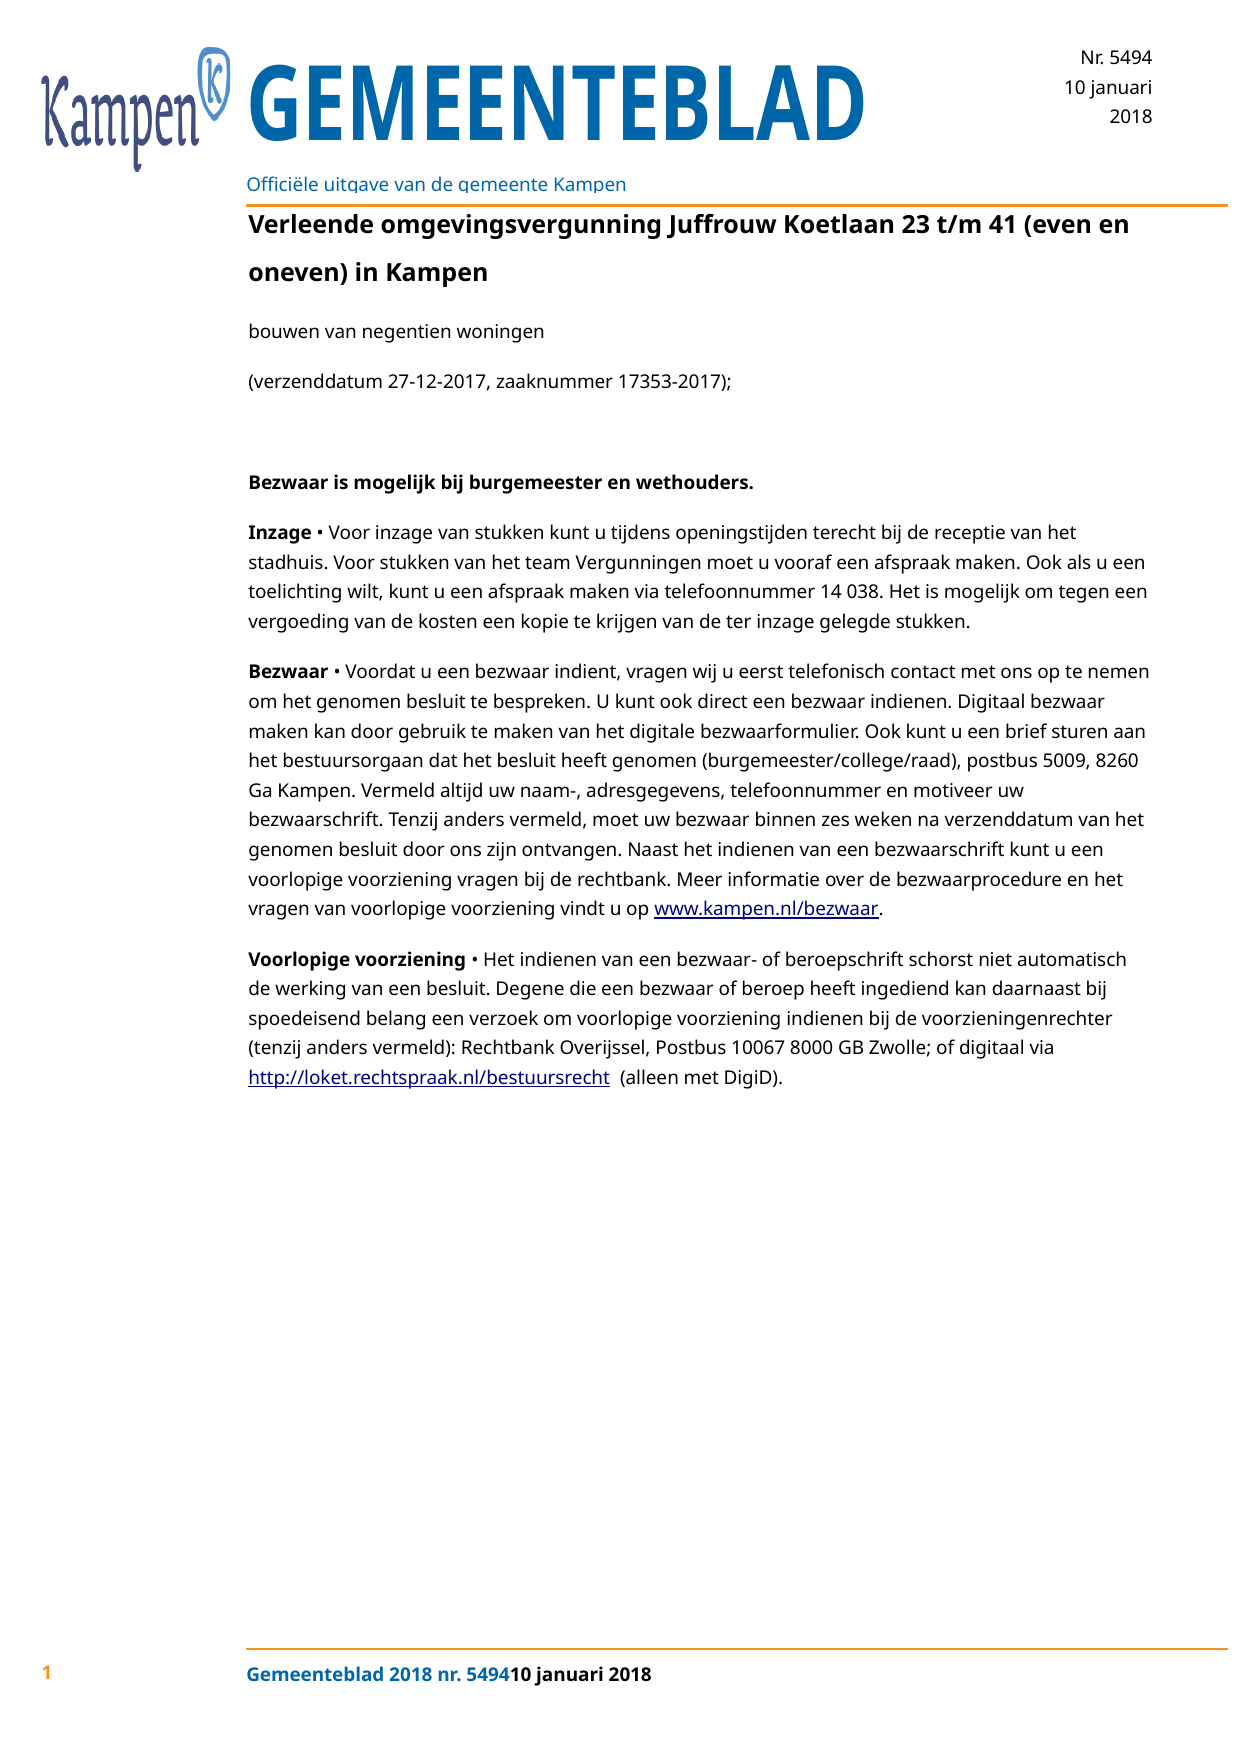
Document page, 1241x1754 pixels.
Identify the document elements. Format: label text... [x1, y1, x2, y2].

picture [41, 47, 231, 172]
text Verleende omgevingsvergunning Juffrouw Koetlaan 23 t/m 41 (even en oneven) in Kampen [248, 207, 1152, 288]
text Bezwaar • Voordat u een bezwaar indient, vragen wij u eerst telefonisch contact met ons op te nemen om het genomen besluit te bespreken. U kunt ook direct een bezwaar indienen. Digitaal bezwaar maken kan door gebruik te maken van het digitale bezwaarformulier. Ook kunt u een brief sturen aan het bestuursorgaan dat het besluit heeft genomen (burgemeester/college/raad), postbus 5009, 8260 Ga Kampen. Vermeld altijd uw naam-, adresgegevens, telefoonnummer en motiveer uw bezwaarschrift. Tenzij anders vermeld, moet uw bezwaar binnen zes weken na verzenddatum van het genomen besluit door ons zijn ontvangen. Naast het indienen van een bezwaarschrift kunt u een voorlopige voorziening vragen bij de rechtbank. Meer informatie over de bezwaarprocedure en het vragen van voorlopige voorziening vindt u op www.kampen.nl/bezwaar. [248, 659, 1152, 921]
text (verzenddatum 27-12-2017, zaaknummer 17353-2017); [248, 368, 1152, 394]
text Voorlopige voorziening • Het indienen van een bezwaar- of beroepschrift schorst niet automatisch de werking van een besluit. Degene die een bezwaar of beroep heeft ingediend kan daarnaast bij spoedeisend belang een verzoek om voorlopige voorziening indienen bij de voorzieningenrechter (tenzij anders vermeld): Rechtbank Overijssel, Postbus 10067 8000 GB Zwolle; of digitaal via http://loket.rechtspraak.nl/bestuursrecht (alleen met DigiD). [248, 946, 1152, 1090]
text Inzage • Voor inzage van stukken kunt u tijdens openingstijden terecht bij de receptie van het stadhuis. Voor stukken van het team Vergunningen moet u vooraf een afspraak maken. Ook als u een toelichting wilt, kunt u een afspraak maken via telefoonnummer 14 038. Het is mogelijk om tegen een vergoeding van de kosten een kopie te krijgen van de ter inzage gelegde stukken. [248, 519, 1152, 634]
text bouwen van negentien woningen [248, 318, 1152, 344]
text Bezwaar is mogelijk bij burgemeester en wethouders. [248, 469, 1152, 495]
